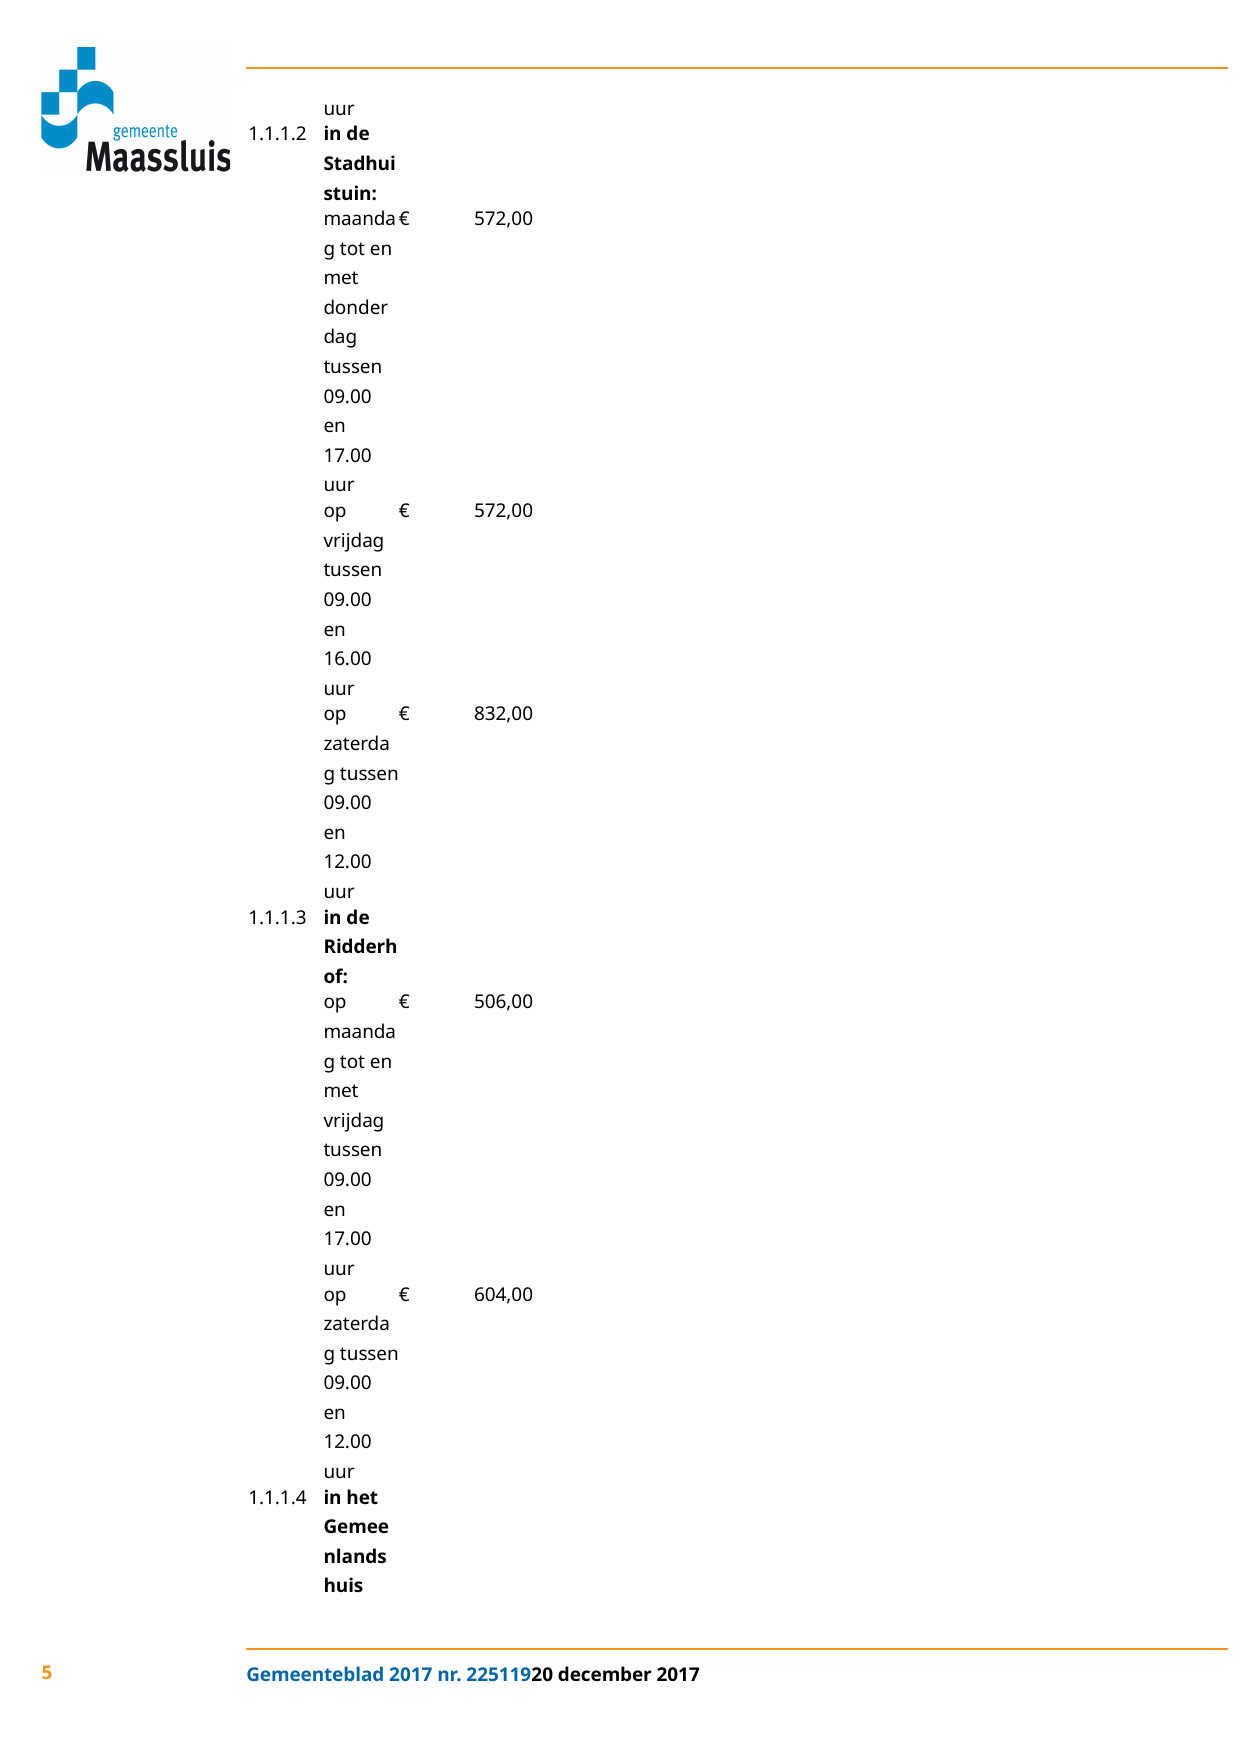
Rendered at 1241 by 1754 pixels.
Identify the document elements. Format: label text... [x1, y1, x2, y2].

table_cell op maandag tot en met vrijdag tussen 09.00 en 17.00 uur [323, 989, 398, 1281]
table_cell 572,00 [474, 205, 549, 497]
table_cell [399, 121, 474, 205]
table_cell [248, 1281, 323, 1484]
table_cell 1.1.1.3 [248, 904, 323, 989]
table_cell [474, 95, 549, 121]
table_cell [474, 1484, 549, 1598]
table_cell op zaterdag tussen 09.00 en 12.00 uur [323, 701, 398, 904]
table_cell [248, 498, 323, 701]
table_cell € [399, 701, 474, 904]
table_cell in de Ridderhof: [323, 904, 398, 989]
table_cell [474, 904, 549, 989]
table_cell [248, 205, 323, 497]
table_cell [399, 95, 474, 121]
table_cell op zaterdag tussen 09.00 en 12.00 uur [323, 1281, 398, 1484]
table_cell € [399, 498, 474, 701]
table_cell 604,00 [474, 1281, 549, 1484]
table_cell 832,00 [474, 701, 549, 904]
table_cell 506,00 [474, 989, 549, 1281]
table_cell [399, 904, 474, 989]
table_cell in de Stadhuistuin: [323, 121, 398, 205]
table_cell maandag tot en met donderdag tussen 09.00 en 17.00 uur [323, 205, 398, 497]
table_cell [399, 1484, 474, 1598]
table_cell [474, 121, 549, 205]
table_cell in het Gemeenlandshuis [323, 1484, 398, 1598]
table_cell € [399, 1281, 474, 1484]
picture [41, 47, 77, 92]
table_cell 572,00 [474, 498, 549, 701]
table_cell uur [323, 95, 398, 121]
table_cell [248, 95, 323, 121]
table_cell op vrijdag tussen 09.00 en 16.00 uur [323, 498, 398, 701]
table_cell 1.1.1.2 [248, 121, 323, 205]
table_cell [248, 701, 323, 904]
table_cell 1.1.1.4 [248, 1484, 323, 1598]
table_cell € [399, 205, 474, 497]
picture [41, 47, 231, 172]
table_cell [248, 989, 323, 1281]
table_cell € [399, 989, 474, 1281]
